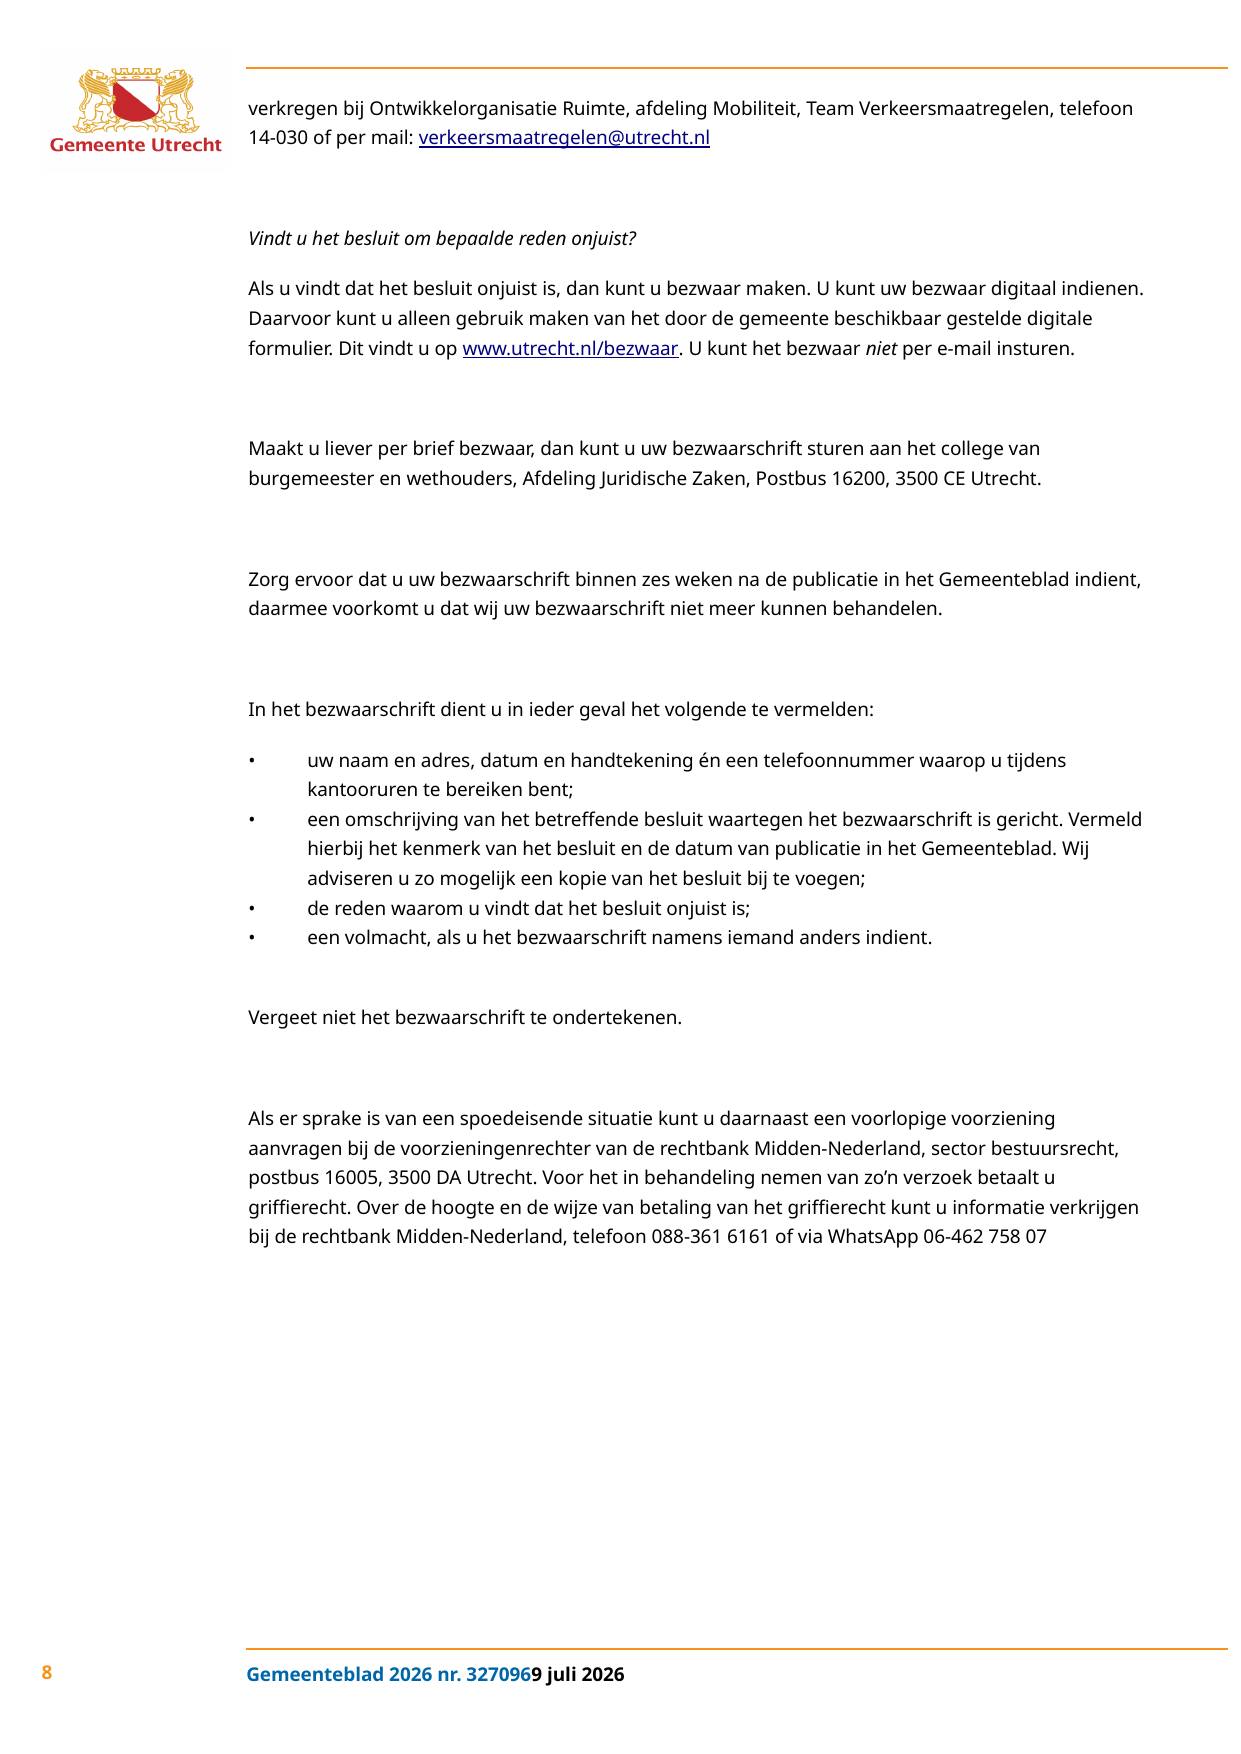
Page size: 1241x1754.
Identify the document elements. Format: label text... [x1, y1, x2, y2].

list uw naam en adres, datum en handtekening én een telefoonnummer waarop u tijdens kantooruren te bereiken bent; [248, 747, 1152, 802]
text Zorg ervoor dat u uw bezwaarschrift binnen zes weken na de publicatie in het Gemeenteblad indient, daarmee voorkomt u dat wij uw bezwaarschrift niet meer kunnen behandelen. [248, 566, 1152, 621]
text verkregen bij Ontwikkelorganisatie Ruimte, afdeling Mobiliteit, Team Verkeersmaatregelen, telefoon 14-030 of per mail: verkeersmaatregelen@utrecht.nl [248, 95, 1152, 150]
text Maakt u liever per brief bezwaar, dan kunt u uw bezwaarschrift sturen aan het college van burgemeester en wethouders, Afdeling Juridische Zaken, Postbus 16200, 3500 CE Utrecht. [248, 436, 1152, 491]
picture [41, 47, 231, 172]
text In het bezwaarschrift dient u in ieder geval het volgende te vermelden: [248, 696, 1152, 722]
text Als er sprake is van een spoedeisende situatie kunt u daarnaast een voorlopige voorziening aanvragen bij de voorzieningenrechter van de rechtbank Midden-Nederland, sector bestuursrecht, postbus 16005, 3500 DA Utrecht. Voor het in behandeling nemen van zo’n verzoek betaalt u griffierecht. Over de hoogte en de wijze van betaling van het griffierecht kunt u informatie verkrijgen bij de rechtbank Midden-Nederland, telefoon 088-361 6161 of via WhatsApp 06-462 758 07 [248, 1105, 1152, 1249]
list de reden waarom u vindt dat het besluit onjuist is; [248, 895, 1152, 921]
list een volmacht, als u het bezwaarschrift namens iemand anders indient. [248, 924, 1152, 950]
text Vindt u het besluit om bepaalde reden onjuist? [248, 225, 1152, 251]
text Vergeet niet het bezwaarschrift te ondertekenen. [248, 1004, 1152, 1030]
text Als u vindt dat het besluit onjuist is, dan kunt u bezwaar maken. U kunt uw bezwaar digitaal indienen. Daarvoor kunt u alleen gebruik maken van het door de gemeente beschikbaar gestelde digitale formulier. Dit vindt u op www.utrecht.nl/bezwaar. U kunt het bezwaar niet per e-mail insturen. [248, 276, 1152, 361]
list een omschrijving van het betreffende besluit waartegen het bezwaarschrift is gericht. Vermeld hierbij het kenmerk van het besluit en de datum van publicatie in het Gemeenteblad. Wij adviseren u zo mogelijk een kopie van het besluit bij te voegen; [248, 806, 1152, 891]
